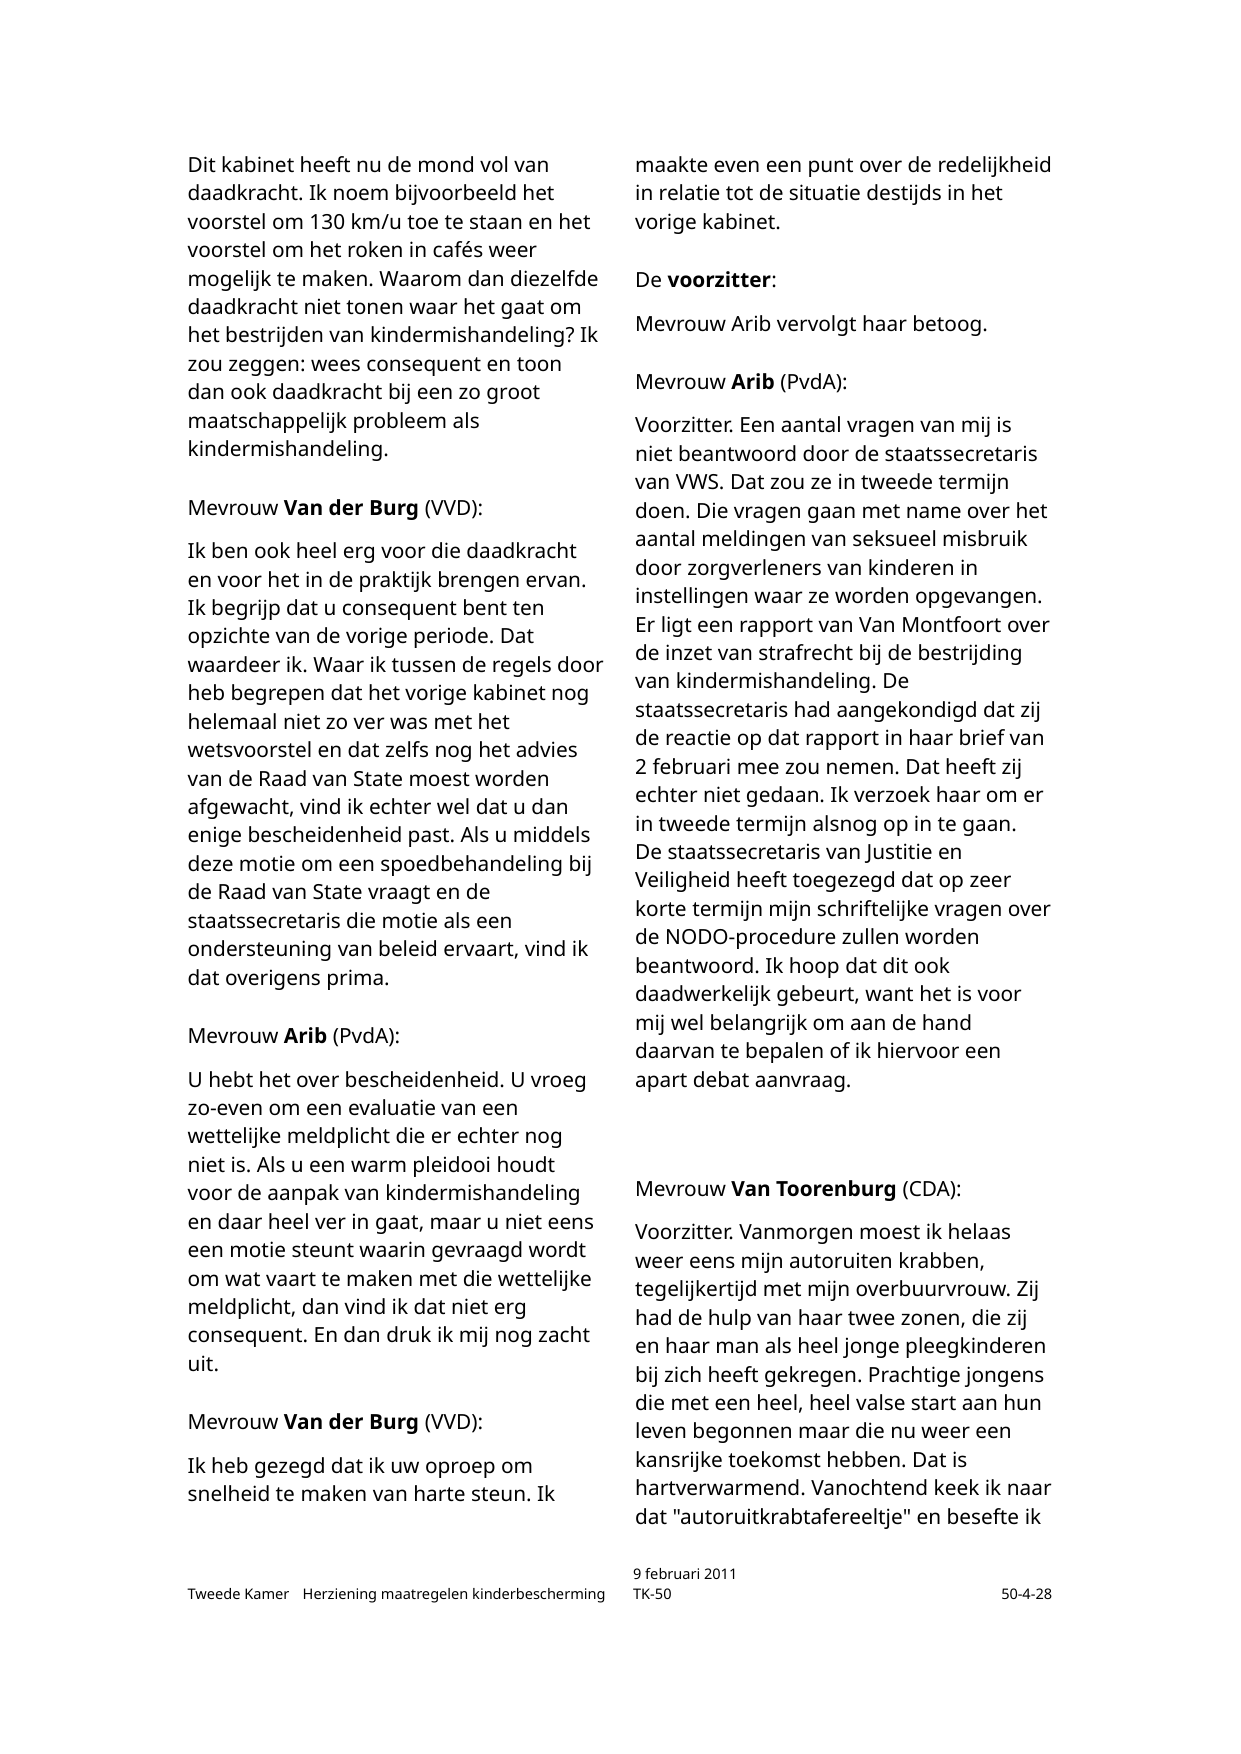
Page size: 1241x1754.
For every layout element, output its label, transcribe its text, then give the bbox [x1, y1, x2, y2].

text Mevrouw Arib (PvdA): [187, 1021, 605, 1050]
text Ik heb gezegd dat ik uw oproep om snelheid te maken van harte steun. Ik [187, 1451, 605, 1508]
text De staatssecretaris van Justitie en Veiligheid heeft toegezegd dat op zeer korte termijn mijn schriftelijke vragen over de NODO-procedure zullen worden beantwoord. Ik hoop dat dit ook daadwerkelijk gebeurt, want het is voor mij wel belangrijk om aan de hand daarvan te bepalen of ik hiervoor een apart debat aanvraag. [635, 837, 1053, 1093]
text Voorzitter. Een aantal vragen van mij is niet beantwoord door de staatssecretaris van VWS. Dat zou ze in tweede termijn doen. Die vragen gaan met name over het aantal meldingen van seksueel misbruik door zorgverleners van kinderen in instellingen waar ze worden opgevangen. [635, 411, 1053, 610]
text De voorzitter: [635, 265, 1053, 294]
text maakte even een punt over de redelijkheid in relatie tot de situatie destijds in het vorige kabinet. [635, 150, 1053, 235]
text  [635, 1123, 1053, 1152]
text Mevrouw Arib vervolgt haar betoog. [635, 309, 1053, 337]
text Mevrouw Van der Burg (VVD): [187, 1407, 605, 1436]
text Mevrouw Arib (PvdA): [635, 367, 1053, 396]
text Er ligt een rapport van Van Montfoort over de inzet van strafrecht bij de bestrijding van kindermishandeling. De staatssecretaris had aangekondigd dat zij de reactie op dat rapport in haar brief van 2 februari mee zou nemen. Dat heeft zij echter niet gedaan. Ik verzoek haar om er in tweede termijn alsnog op in te gaan. [635, 610, 1053, 837]
text U hebt het over bescheidenheid. U vroeg zo-even om een evaluatie van een wettelijke meldplicht die er echter nog niet is. Als u een warm pleidooi houdt voor de aanpak van kindermishandeling en daar heel ver in gaat, maar u niet eens een motie steunt waarin gevraagd wordt om wat vaart te maken met die wettelijke meldplicht, dan vind ik dat niet erg consequent. En dan druk ik mij nog zacht uit. [187, 1065, 605, 1377]
text Voorzitter. Vanmorgen moest ik helaas weer eens mijn autoruiten krabben, tegelijkertijd met mijn overbuurvrouw. Zij had de hulp van haar twee zonen, die zij en haar man als heel jonge pleegkinderen bij zich heeft gekregen. Prachtige jongens die met een heel, heel valse start aan hun leven begonnen maar die nu weer een kansrijke toekomst hebben. Dat is hartverwarmend. Vanochtend keek ik naar dat "autoruitkrabtafereeltje" en besefte ik [635, 1217, 1053, 1530]
text Ik ben ook heel erg voor die daadkracht en voor het in de praktijk brengen ervan. Ik begrijp dat u consequent bent ten opzichte van de vorige periode. Dat waardeer ik. Waar ik tussen de regels door heb begrepen dat het vorige kabinet nog helemaal niet zo ver was met het wetsvoorstel en dat zelfs nog het advies van de Raad van State moest worden afgewacht, vind ik echter wel dat u dan enige bescheidenheid past. Als u middels deze motie om een spoedbehandeling bij de Raad van State vraagt en de staatssecretaris die motie als een ondersteuning van beleid ervaart, vind ik dat overigens prima. [187, 536, 605, 991]
text Mevrouw Van der Burg (VVD): [187, 493, 605, 521]
text Dit kabinet heeft nu de mond vol van daadkracht. Ik noem bijvoorbeeld het voorstel om 130 km/u toe te staan en het voorstel om het roken in cafés weer mogelijk te maken. Waarom dan diezelfde daadkracht niet tonen waar het gaat om het bestrijden van kindermishandeling? Ik zou zeggen: wees consequent en toon dan ook daadkracht bij een zo groot maatschappelijk probleem als kindermishandeling. [187, 150, 605, 463]
text Mevrouw Van Toorenburg (CDA): [635, 1174, 1053, 1202]
